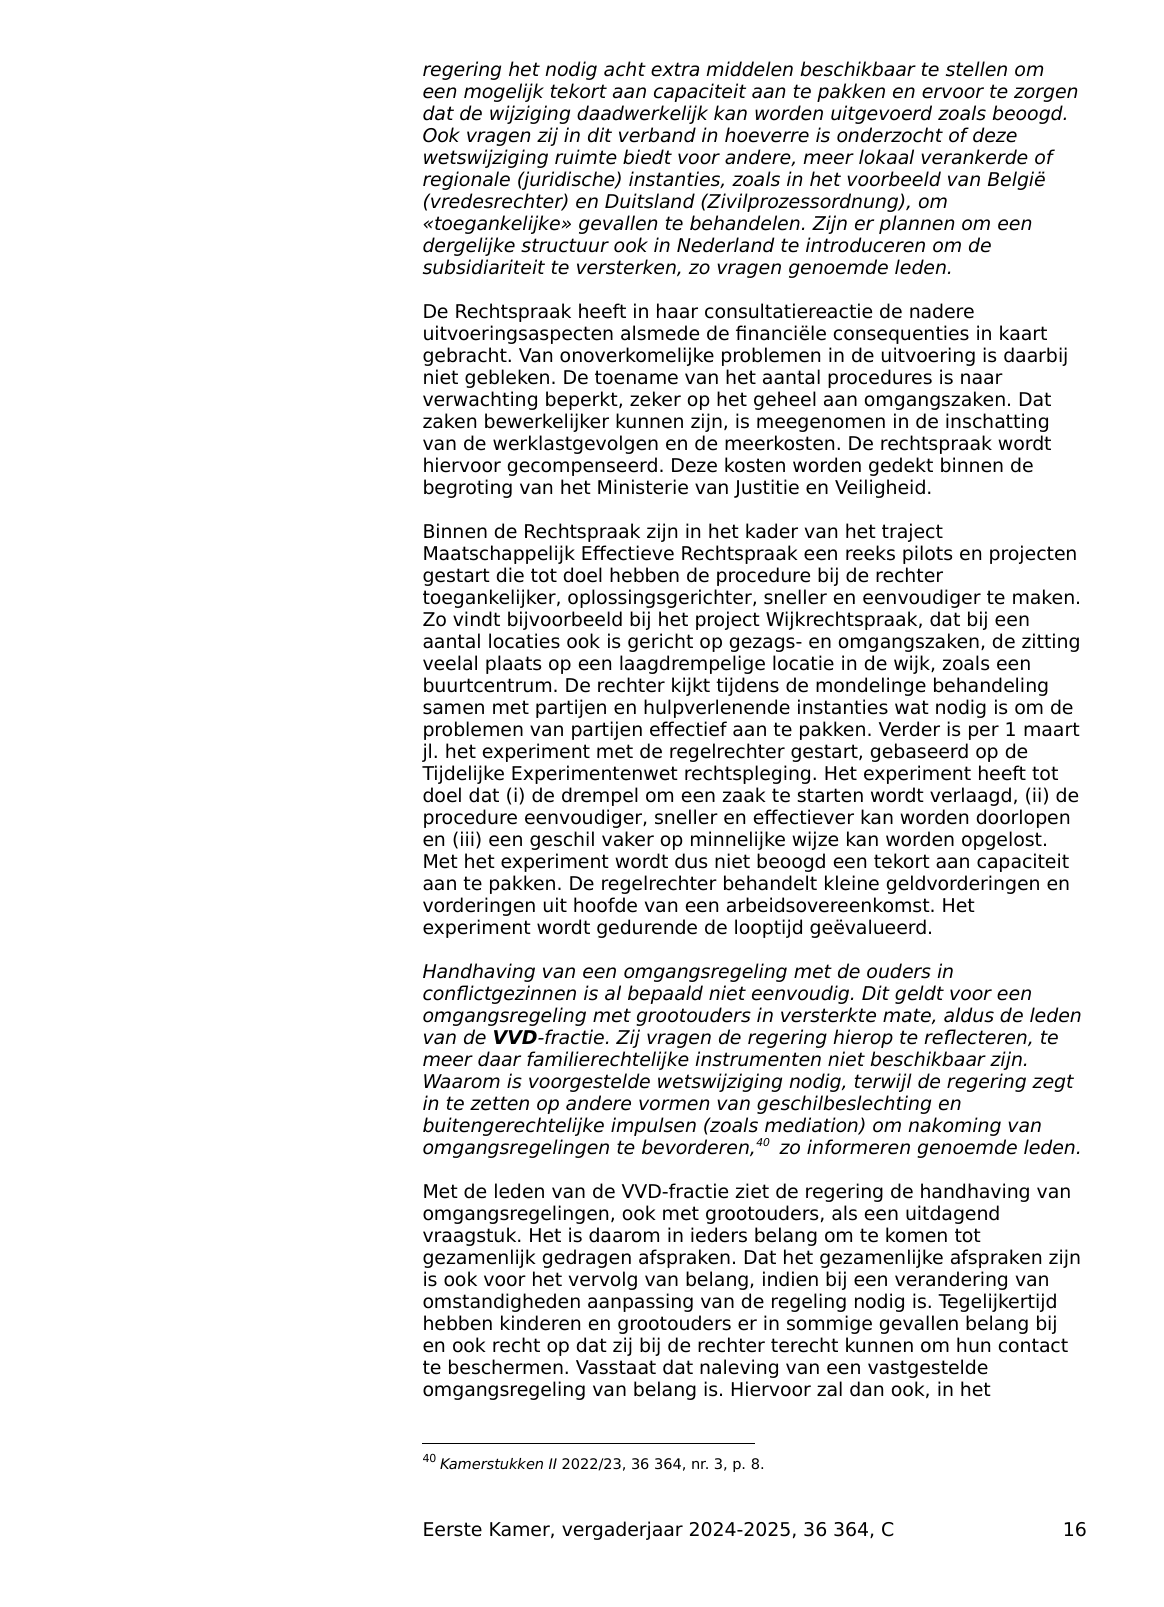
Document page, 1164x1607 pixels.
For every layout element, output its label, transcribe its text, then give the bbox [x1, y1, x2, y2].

text Binnen de Rechtspraak zijn in het kader van het traject Maatschappelijk Effectieve Rechtspraak een reeks pilots en projecten gestart die tot doel hebben de procedure bij de rechter toegankelijker, oplossingsgerichter, sneller en eenvoudiger te maken. Zo vindt bijvoorbeeld bij het project Wijkrechtspraak, dat bij een aantal locaties ook is gericht op gezags- en omgangszaken, de zitting veelal plaats op een laagdrempelige locatie in de wijk, zoals een buurtcentrum. De rechter kijkt tijdens de mondelinge behandeling samen met partijen en hulpverlenende instanties wat nodig is om de problemen van partijen effectief aan te pakken. Verder is per 1 maart jl. het experiment met de regelrechter gestart, gebaseerd op de Tijdelijke Experimentenwet rechtspleging. Het experiment heeft tot doel dat (i) de drempel om een zaak te starten wordt verlaagd, (ii) de procedure eenvoudiger, sneller en effectiever kan worden doorlopen en (iii) een geschil vaker op minnelijke wijze kan worden opgelost. Met het experiment wordt dus niet beoogd een tekort aan capaciteit aan te pakken. De regelrechter behandelt kleine geldvorderingen en vorderingen uit hoofde van een arbeidsovereenkomst. Het experiment wordt gedurende de looptijd geëvalueerd. [422, 521, 1087, 939]
text Handhaving van een omgangsregeling met de ouders in conflictgezinnen is al bepaald niet eenvoudig. Dit geldt voor een omgangsregeling met grootouders in versterkte mate, aldus de leden van de VVD-fractie. Zij vragen de regering hierop te reflecteren, te meer daar familierechtelijke instrumenten niet beschikbaar zijn. Waarom is voorgestelde wetswijziging nodig, terwijl de regering zegt in te zetten op andere vormen van geschilbeslechting en buitengerechtelijke impulsen (zoals mediation) om nakoming van omgangsregelingen te bevorderen, zo informeren genoemde leden. [422, 961, 1087, 1159]
text De Rechtspraak heeft in haar consultatiereactie de nadere uitvoeringsaspecten alsmede de financiële consequenties in kaart gebracht. Van onoverkomelijke problemen in de uitvoering is daarbij niet gebleken. De toename van het aantal procedures is naar verwachting beperkt, zeker op het geheel aan omgangszaken. Dat zaken bewerkelijker kunnen zijn, is meegenomen in de inschatting van de werklastgevolgen en de meerkosten. De rechtspraak wordt hiervoor gecompenseerd. Deze kosten worden gedekt binnen de begroting van het Ministerie van Justitie en Veiligheid. [422, 301, 1087, 499]
text Kamerstukken II 2022/23, 36 364, nr. 3, p. 8. [422, 1452, 1087, 1474]
text regering het nodig acht extra middelen beschikbaar te stellen om een mogelijk tekort aan capaciteit aan te pakken en ervoor te zorgen dat de wijziging daadwerkelijk kan worden uitgevoerd zoals beoogd. Ook vragen zij in dit verband in hoeverre is onderzocht of deze wetswijziging ruimte biedt voor andere, meer lokaal verankerde of regionale (juridische) instanties, zoals in het voorbeeld van België (vredesrechter) en Duitsland (Zivilprozessordnung), om «toegankelijke» gevallen te behandelen. Zijn er plannen om een dergelijke structuur ook in Nederland te introduceren om de subsidiariteit te versterken, zo vragen genoemde leden. [422, 59, 1087, 279]
text Met de leden van de VVD-fractie ziet de regering de handhaving van omgangsregelingen, ook met grootouders, als een uitdagend vraagstuk. Het is daarom in ieders belang om te komen tot gezamenlijk gedragen afspraken. Dat het gezamenlijke afspraken zijn is ook voor het vervolg van belang, indien bij een verandering van omstandigheden aanpassing van de regeling nodig is. Tegelijkertijd hebben kinderen en grootouders er in sommige gevallen belang bij en ook recht op dat zij bij de rechter terecht kunnen om hun contact te beschermen. Vasstaat dat naleving van een vastgestelde omgangsregeling van belang is. Hiervoor zal dan ook, in het [422, 1181, 1087, 1401]
